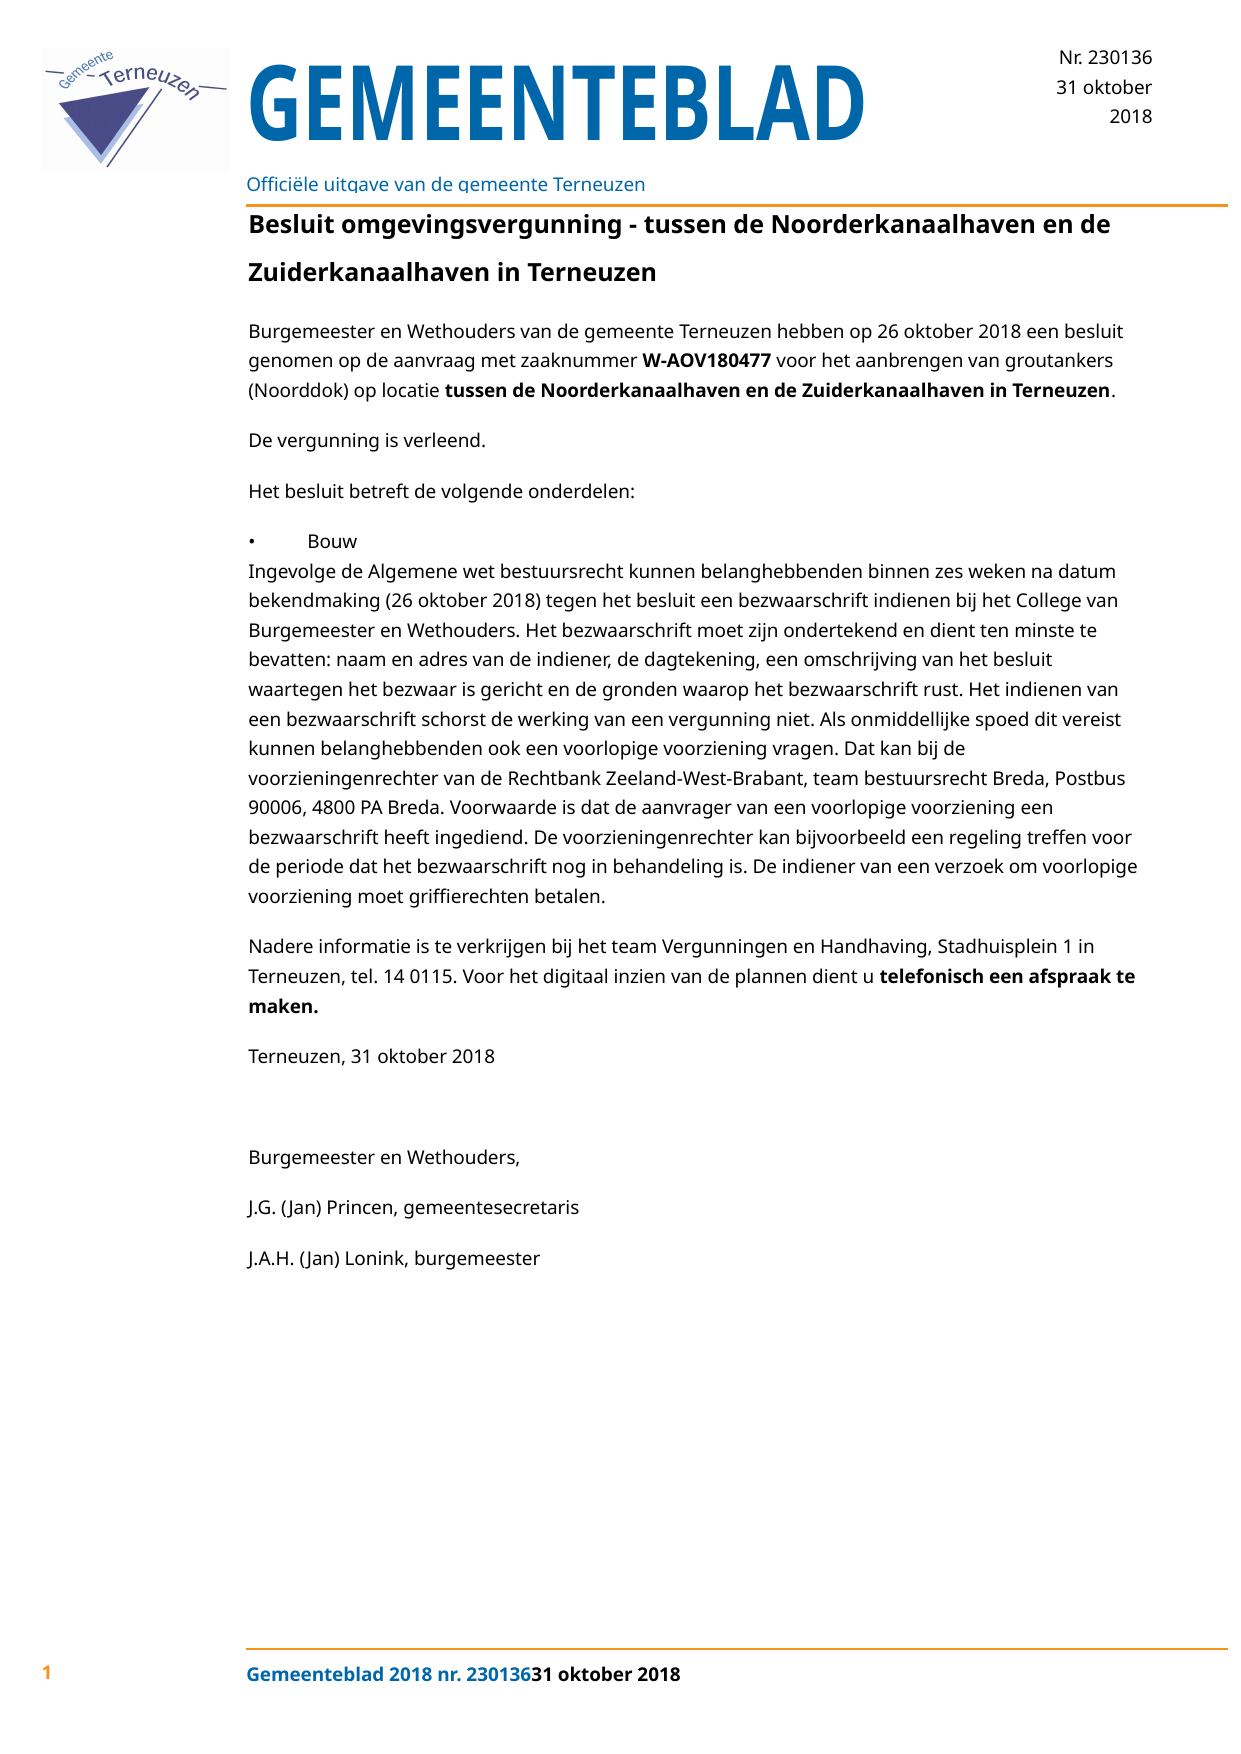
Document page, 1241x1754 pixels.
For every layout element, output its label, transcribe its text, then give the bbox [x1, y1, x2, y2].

text J.A.H. (Jan) Lonink, burgemeester [248, 1245, 1152, 1271]
picture [41, 47, 231, 172]
text Ingevolge de Algemene wet bestuursrecht kunnen belanghebbenden binnen zes weken na datum bekendmaking (26 oktober 2018) tegen het besluit een bezwaarschrift indienen bij het College van Burgemeester en Wethouders. Het bezwaarschrift moet zijn ondertekend en dient ten minste te bevatten: naam en adres van de indiener, de dagtekening, een omschrijving van het besluit waartegen het bezwaar is gericht en de gronden waarop het bezwaarschrift rust. Het indienen van een bezwaarschrift schorst de werking van een vergunning niet. Als onmiddellijke spoed dit vereist kunnen belanghebbenden ook een voorlopige voorziening vragen. Dat kan bij de voorzieningenrechter van de Rechtbank Zeeland-West-Brabant, team bestuursrecht Breda, Postbus 90006, 4800 PA Breda. Voorwaarde is dat de aanvrager van een voorlopige voorziening een bezwaarschrift heeft ingediend. De voorzieningenrechter kan bijvoorbeeld een regeling treffen voor de periode dat het bezwaarschrift nog in behandeling is. De indiener van een verzoek om voorlopige voorziening moet griffierechten betalen. [248, 558, 1152, 909]
text Besluit omgevingsvergunning - tussen de Noorderkanaalhaven en de Zuiderkanaalhaven in Terneuzen [248, 207, 1152, 288]
text Nadere informatie is te verkrijgen bij het team Vergunningen en Handhaving, Stadhuisplein 1 in Terneuzen, tel. 14 0115. Voor het digitaal inzien van de plannen dient u telefonisch een afspraak te maken. [248, 934, 1152, 1019]
text Burgemeester en Wethouders, [248, 1144, 1152, 1170]
list Bouw [248, 528, 1152, 554]
text Burgemeester en Wethouders van de gemeente Terneuzen hebben op 26 oktober 2018 een besluit genomen op de aanvraag met zaaknummer W-AOV180477 voor het aanbrengen van groutankers (Noorddok) op locatie tussen de Noorderkanaalhaven en de Zuiderkanaalhaven in Terneuzen. [248, 318, 1152, 403]
text J.G. (Jan) Princen, gemeentesecretaris [248, 1194, 1152, 1220]
text Het besluit betreft de volgende onderdelen: [248, 478, 1152, 504]
text Terneuzen, 31 oktober 2018 [248, 1043, 1152, 1069]
text De vergunning is verleend. [248, 427, 1152, 453]
